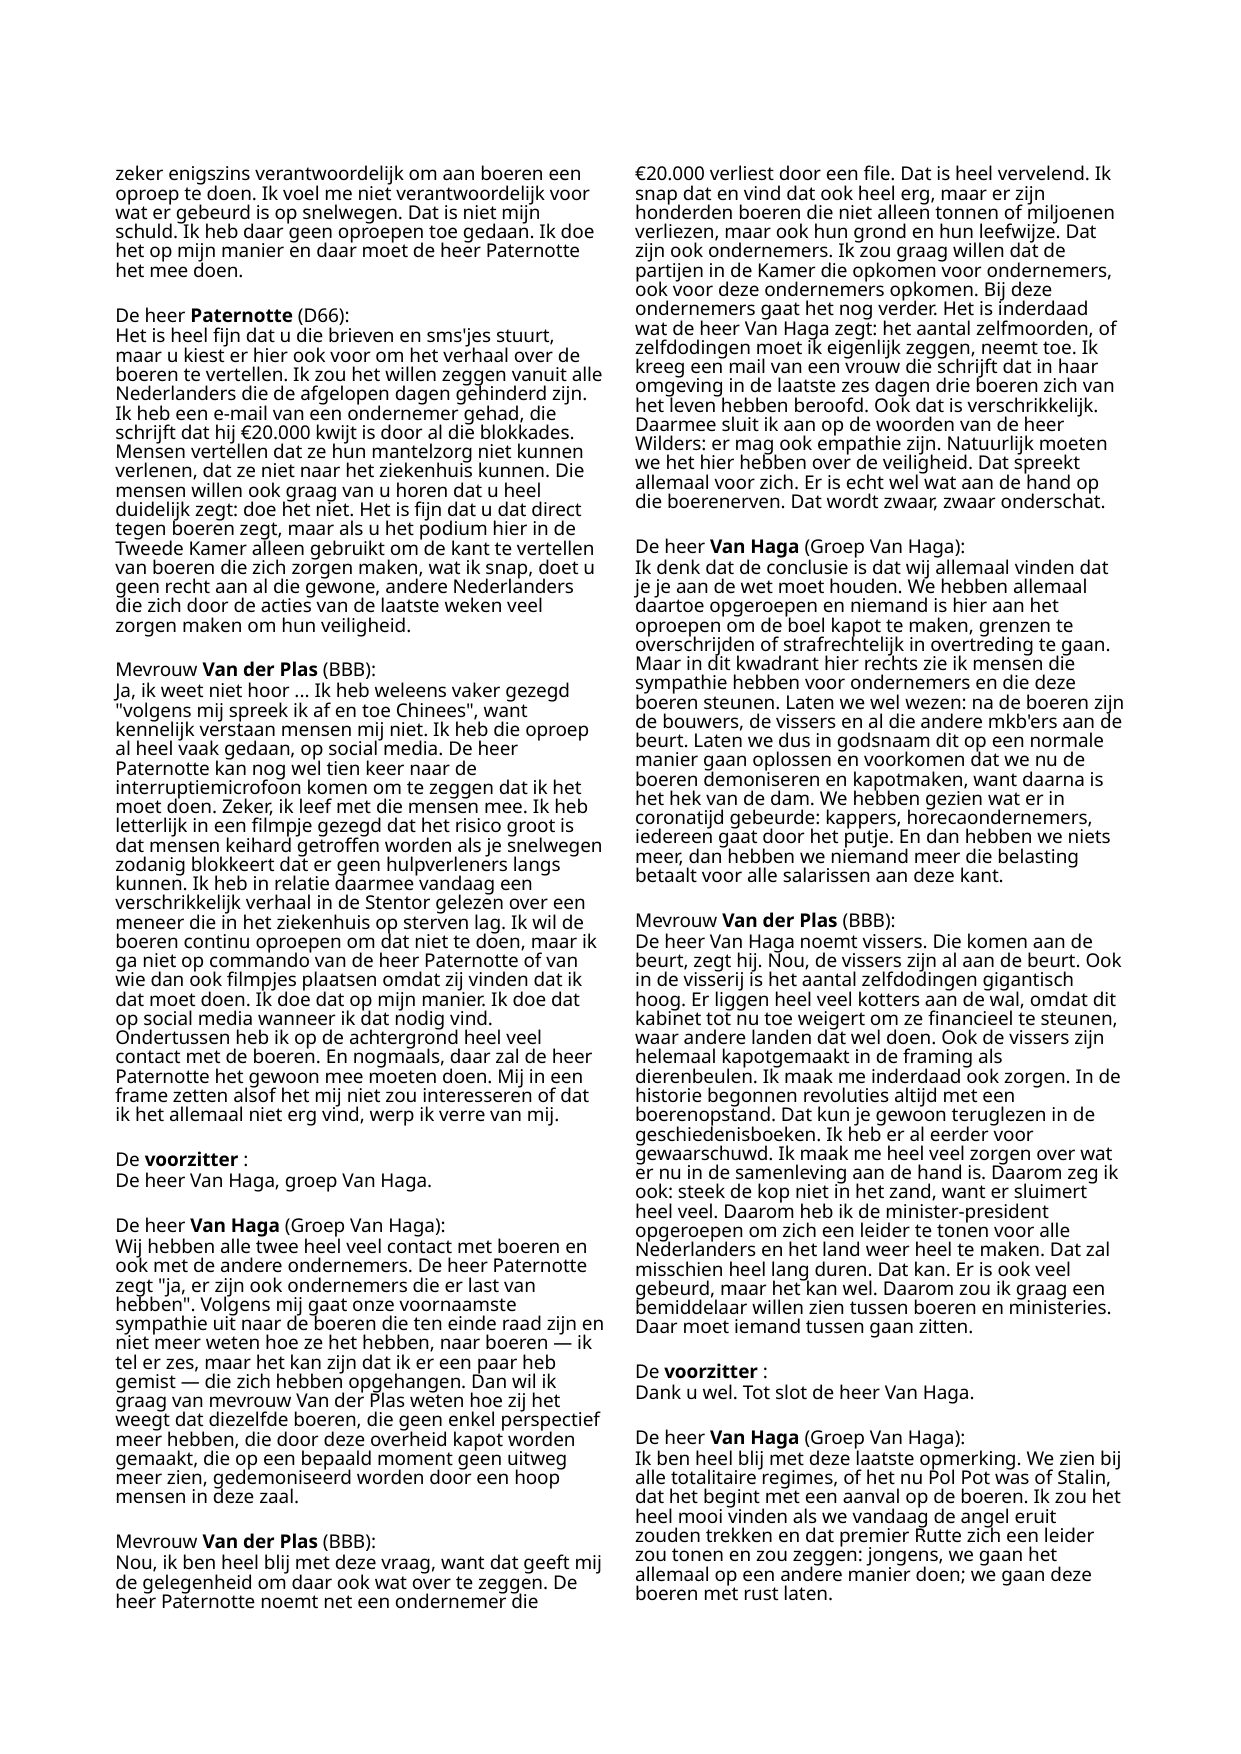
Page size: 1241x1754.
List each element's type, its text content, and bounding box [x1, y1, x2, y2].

text Wij hebben alle twee heel veel contact met boeren en ook met de andere ondernemers. De heer Paternotte zegt "ja, er zijn ook ondernemers die er last van hebben". Volgens mij gaat onze voornaamste sympathie uit naar de boeren die ten einde raad zijn en niet meer weten hoe ze het hebben, naar boeren — ik tel er zes, maar het kan zijn dat ik er een paar heb gemist — die zich hebben opgehangen. Dan wil ik graag van mevrouw Van der Plas weten hoe zij het weegt dat diezelfde boeren, die geen enkel perspectief meer hebben, die door deze overheid kapot worden gemaakt, die op een bepaald moment geen uitweg meer zien, gedemoniseerd worden door een hoop mensen in deze zaal. [115, 1238, 605, 1508]
text Mevrouw Van der Plas (BBB): [635, 907, 1125, 933]
text De heer Van Haga, groep Van Haga. [115, 1172, 605, 1191]
text Mevrouw Van der Plas (BBB): [115, 1529, 605, 1554]
text De heer Paternotte (D66): [115, 302, 605, 327]
text De voorzitter : [635, 1358, 1125, 1384]
text De heer Van Haga noemt vissers. Die komen aan de beurt, zegt hij. Nou, de vissers zijn al aan de beurt. Ook in de visserij is het aantal zelfdodingen gigantisch hoog. Er liggen heel veel kotters aan de wal, omdat dit kabinet tot nu toe weigert om ze financieel te steunen, waar andere landen dat wel doen. Ook de vissers zijn helemaal kapotgemaakt in de framing als dierenbeulen. Ik maak me inderdaad ook zorgen. In de historie begonnen revoluties altijd met een boerenopstand. Dat kun je gewoon teruglezen in de geschiedenisboeken. Ik heb er al eerder voor gewaarschuwd. Ik maak me heel veel zorgen over wat er nu in de samenleving aan de hand is. Daarom zeg ik ook: steek de kop niet in het zand, want er sluimert heel veel. Daarom heb ik de minister-president opgeroepen om zich een leider te tonen voor alle Nederlanders en het land weer heel te maken. Dat zal misschien heel lang duren. Dat kan. Er is ook veel gebeurd, maar het kan wel. Daarom zou ik graag een bemiddelaar willen zien tussen boeren en ministeries. Daar moet iemand tussen gaan zitten. [635, 933, 1125, 1338]
text De heer Van Haga (Groep Van Haga): [635, 533, 1125, 559]
text Ik ben heel blij met deze laatste opmerking. We zien bij alle totalitaire regimes, of het nu Pol Pot was of Stalin, dat het begint met een aanval op de boeren. Ik zou het heel mooi vinden als we vandaag de angel eruit zouden trekken en dat premier Rutte zich een leider zou tonen en zou zeggen: jongens, we gaan het allemaal op een andere manier doen; we gaan deze boeren met rust laten. [635, 1450, 1125, 1604]
text Ja, ik weet niet hoor ... Ik heb weleens vaker gezegd "volgens mij spreek ik af en toe Chinees", want kennelijk verstaan mensen mij niet. Ik heb die oproep al heel vaak gedaan, op social media. De heer Paternotte kan nog wel tien keer naar de interruptiemicrofoon komen om te zeggen dat ik het moet doen. Zeker, ik leef met die mensen mee. Ik heb letterlijk in een filmpje gezegd dat het risico groot is dat mensen keihard getroffen worden als je snelwegen zodanig blokkeert dat er geen hulpverleners langs kunnen. Ik heb in relatie daarmee vandaag een verschrikkelijk verhaal in de Stentor gelezen over een meneer die in het ziekenhuis op sterven lag. Ik wil de boeren continu oproepen om dat niet te doen, maar ik ga niet op commando van de heer Paternotte of van wie dan ook filmpjes plaatsen omdat zij vinden dat ik dat moet doen. Ik doe dat op mijn manier. Ik doe dat op social media wanneer ik dat nodig vind. Ondertussen heb ik op de achtergrond heel veel contact met de boeren. En nogmaals, daar zal de heer Paternotte het gewoon mee moeten doen. Mij in een frame zetten alsof het mij niet zou interesseren of dat ik het allemaal niet erg vind, werp ik verre van mij. [115, 682, 605, 1126]
text Het is heel fijn dat u die brieven en sms'jes stuurt, maar u kiest er hier ook voor om het verhaal over de boeren te vertellen. Ik zou het willen zeggen vanuit alle Nederlanders die de afgelopen dagen gehinderd zijn. Ik heb een e-mail van een ondernemer gehad, die schrijft dat hij €20.000 kwijt is door al die blokkades. Mensen vertellen dat ze hun mantelzorg niet kunnen verlenen, dat ze niet naar het ziekenhuis kunnen. Die mensen willen ook graag van u horen dat u heel duidelijk zegt: doe het niet. Het is fijn dat u dat direct tegen boeren zegt, maar als u het podium hier in de Tweede Kamer alleen gebruikt om de kant te vertellen van boeren die zich zorgen maken, wat ik snap, doet u geen recht aan al die gewone, andere Nederlanders die zich door de acties van de laatste weken veel zorgen maken om hun veiligheid. [115, 327, 605, 636]
text €20.000 verliest door een file. Dat is heel vervelend. Ik snap dat en vind dat ook heel erg, maar er zijn honderden boeren die niet alleen tonnen of miljoenen verliezen, maar ook hun grond en hun leefwijze. Dat zijn ook ondernemers. Ik zou graag willen dat de partijen in de Kamer die opkomen voor ondernemers, ook voor deze ondernemers opkomen. Bij deze ondernemers gaat het nog verder. Het is inderdaad wat de heer Van Haga zegt: het aantal zelfmoorden, of zelfdodingen moet ik eigenlijk zeggen, neemt toe. Ik kreeg een mail van een vrouw die schrijft dat in haar omgeving in de laatste zes dagen drie boeren zich van het leven hebben beroofd. Ook dat is verschrikkelijk. Daarmee sluit ik aan op de woorden van de heer Wilders: er mag ook empathie zijn. Natuurlijk moeten we het hier hebben over de veiligheid. Dat spreekt allemaal voor zich. Er is echt wel wat aan de hand op die boerenerven. Dat wordt zwaar, zwaar onderschat. [635, 165, 1125, 512]
text Dank u wel. Tot slot de heer Van Haga. [635, 1384, 1125, 1403]
text Nou, ik ben heel blij met deze vraag, want dat geeft mij de gelegenheid om daar ook wat over te zeggen. De heer Paternotte noemt net een ondernemer die [115, 1554, 605, 1612]
text Mevrouw Van der Plas (BBB): [115, 657, 605, 682]
text zeker enigszins verantwoordelijk om aan boeren een oproep te doen. Ik voel me niet verantwoordelijk voor wat er gebeurd is op snelwegen. Dat is niet mijn schuld. Ik heb daar geen oproepen toe gedaan. Ik doe het op mijn manier en daar moet de heer Paternotte het mee doen. [115, 165, 605, 281]
text De heer Van Haga (Groep Van Haga): [115, 1212, 605, 1238]
text De heer Van Haga (Groep Van Haga): [635, 1424, 1125, 1450]
text Ik denk dat de conclusie is dat wij allemaal vinden dat je je aan de wet moet houden. We hebben allemaal daartoe opgeroepen en niemand is hier aan het oproepen om de boel kapot te maken, grenzen te overschrijden of strafrechtelijk in overtreding te gaan. Maar in dit kwadrant hier rechts zie ik mensen die sympathie hebben voor ondernemers en die deze boeren steunen. Laten we wel wezen: na de boeren zijn de bouwers, de vissers en al die andere mkb'ers aan de beurt. Laten we dus in godsnaam dit op een normale manier gaan oplossen en voorkomen dat we nu de boeren demoniseren en kapotmaken, want daarna is het hek van de dam. We hebben gezien wat er in coronatijd gebeurde: kappers, horecaondernemers, iedereen gaat door het putje. En dan hebben we niets meer, dan hebben we niemand meer die belasting betaalt voor alle salarissen aan deze kant. [635, 559, 1125, 886]
text De voorzitter : [115, 1146, 605, 1172]
